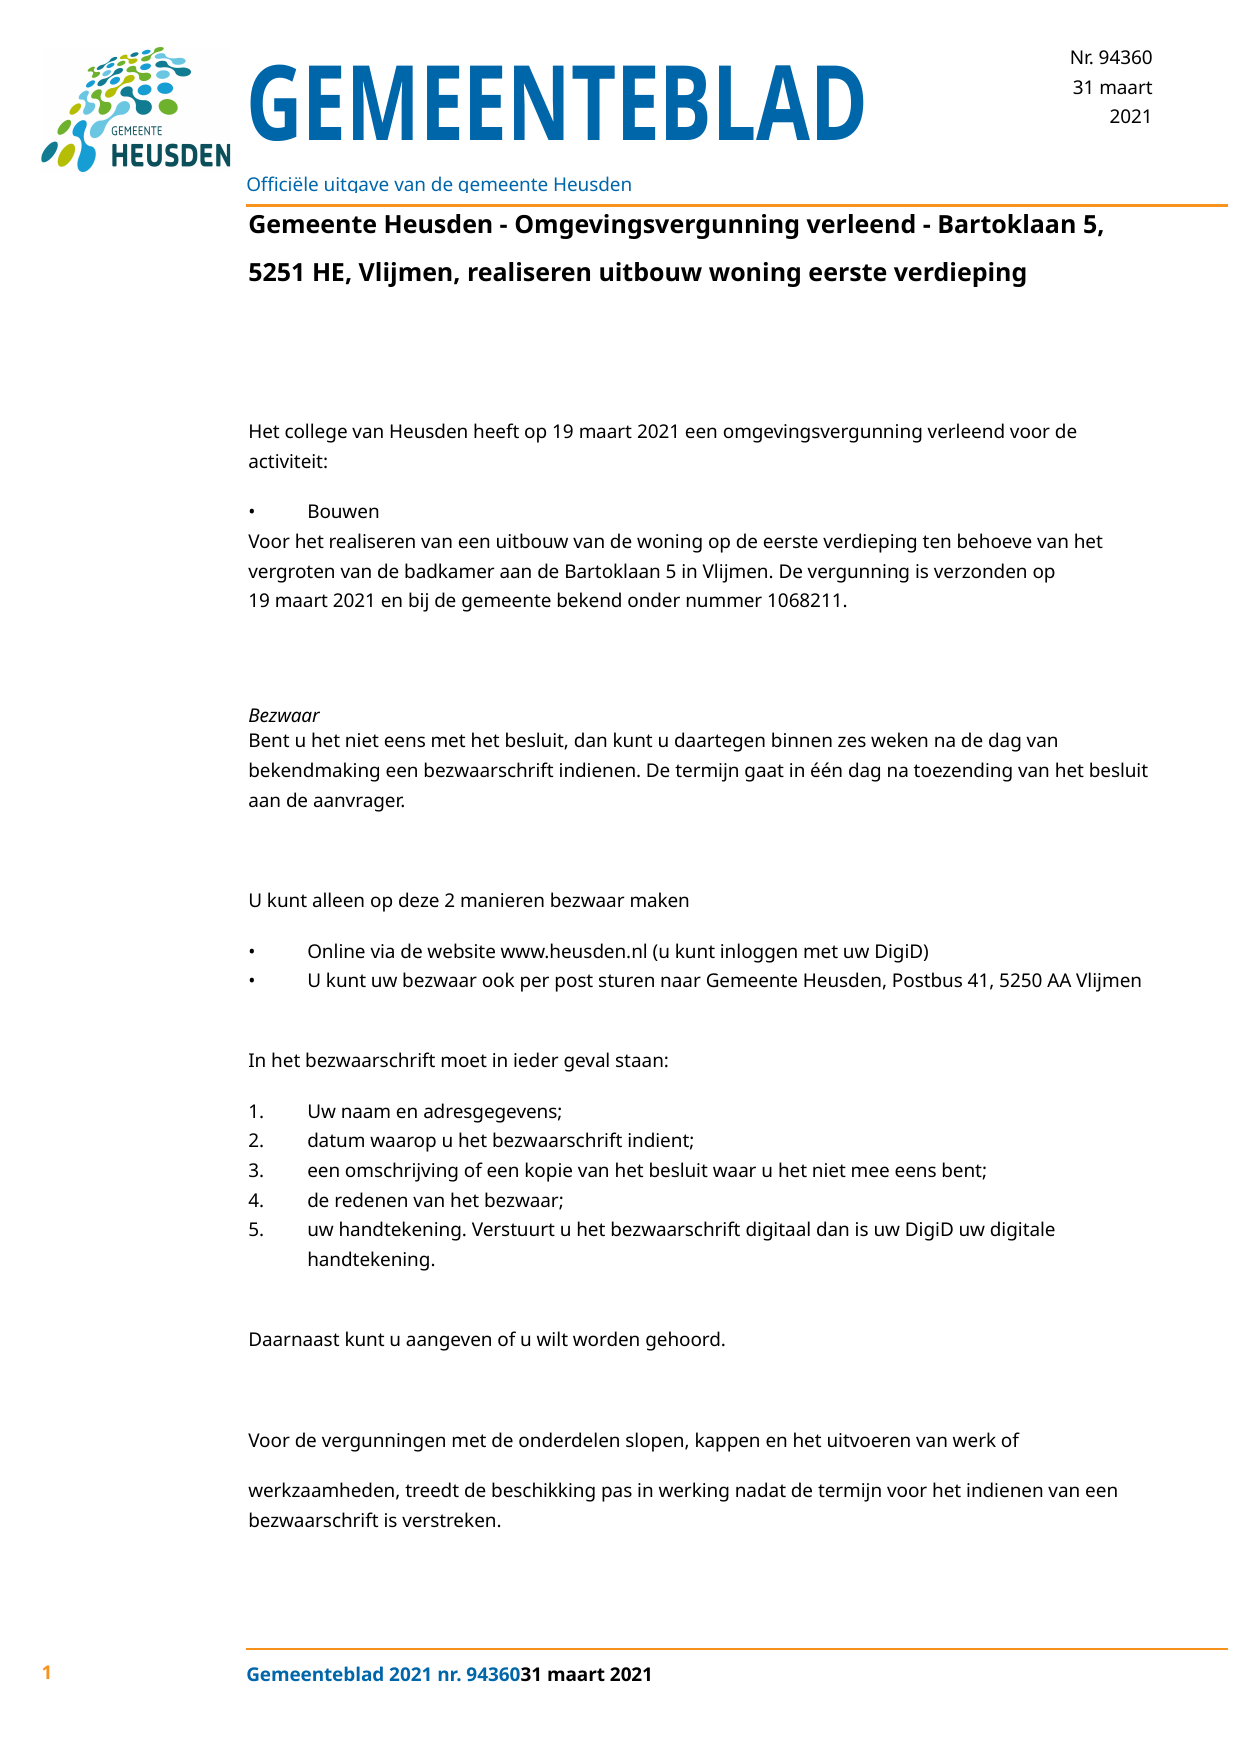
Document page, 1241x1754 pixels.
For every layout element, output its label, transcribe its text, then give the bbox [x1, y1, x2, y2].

list datum waarop u het bezwaarschrift indient; [248, 1128, 1152, 1153]
list Online via de website www.heusden.nl (u kunt inloggen met uw DigiD) [248, 938, 1152, 964]
list uw handtekening. Verstuurt u het bezwaarschrift digitaal dan is uw DigiD uw digitale handtekening. [248, 1216, 1152, 1272]
list U kunt uw bezwaar ook per post sturen naar Gemeente Heusden, Postbus 41, 5250 AA Vlijmen [248, 968, 1152, 993]
list Bouwen [248, 499, 1152, 524]
list een omschrijving of een kopie van het besluit waar u het niet mee eens bent; [248, 1157, 1152, 1183]
list Uw naam en adresgegevens; [248, 1098, 1152, 1124]
text Voor het realiseren van een uitbouw van de woning op de eerste verdieping ten behoeve van het vergroten van de badkamer aan de Bartoklaan 5 in Vlijmen. De vergunning is verzonden op 19 maart 2021 en bij de gemeente bekend onder nummer 1068211. [248, 528, 1152, 613]
text Gemeente Heusden - Omgevingsvergunning verleend - Bartoklaan 5, 5251 HE, Vlijmen, realiseren uitbouw woning eerste verdieping [248, 207, 1152, 288]
text Bent u het niet eens met het besluit, dan kunt u daartegen binnen zes weken na de dag van bekendmaking een bezwaarschrift indienen. De termijn gaat in één dag na toezending van het besluit aan de aanvrager. [248, 728, 1152, 812]
text In het bezwaarschrift moet in ieder geval staan: [248, 1048, 1152, 1073]
list de redenen van het bezwaar; [248, 1187, 1152, 1212]
text werkzaamheden, treedt de beschikking pas in werking nadat de termijn voor het indienen van een bezwaarschrift is verstreken. [248, 1477, 1152, 1532]
picture [41, 47, 231, 172]
text Het college van Heusden heeft op 19 maart 2021 een omgevingsvergunning verleend voor de activiteit: [248, 419, 1152, 474]
text Voor de vergunningen met de onderdelen slopen, kappen en het uitvoeren van werk of [248, 1427, 1152, 1452]
text Bezwaar [248, 702, 1152, 728]
text U kunt alleen op deze 2 manieren bezwaar maken [248, 888, 1152, 913]
text Daarnaast kunt u aangeven of u wilt worden gehoord. [248, 1326, 1152, 1352]
